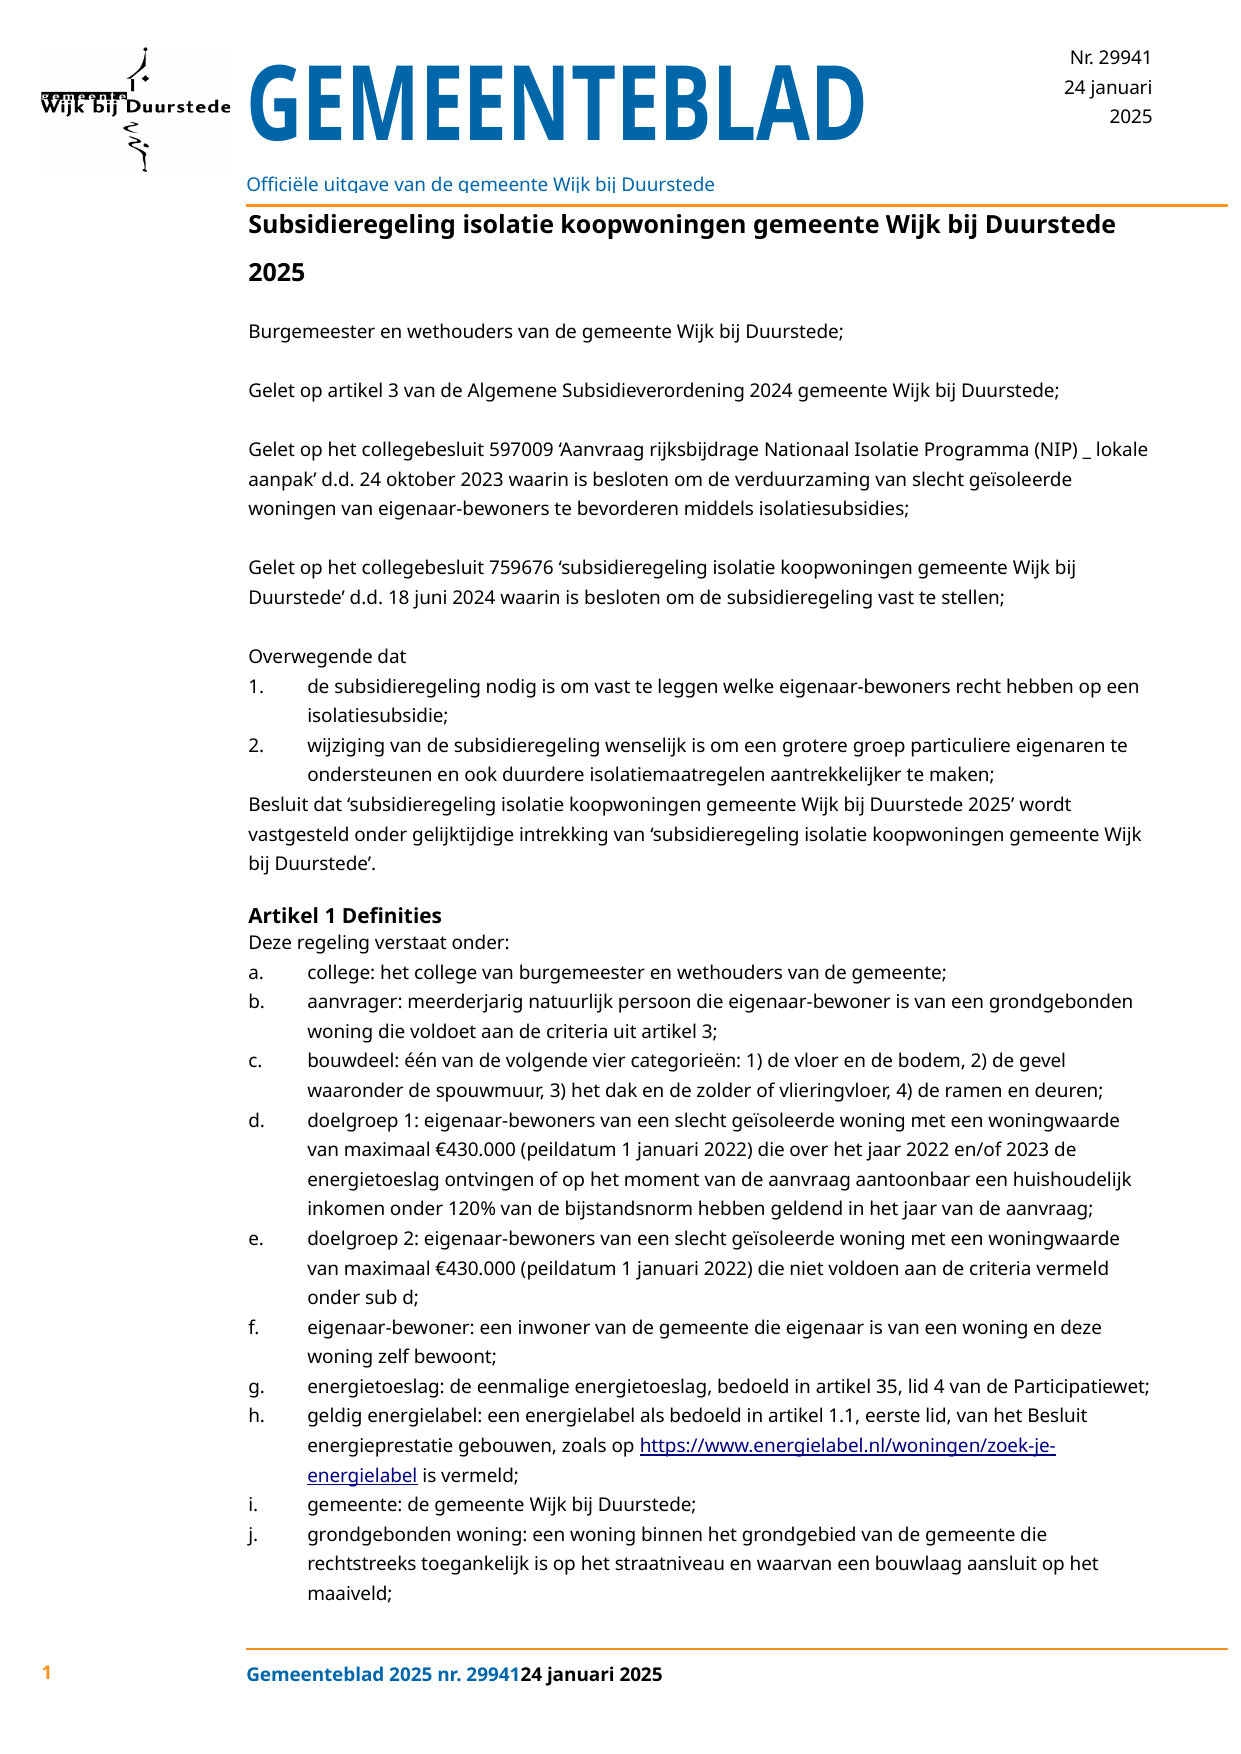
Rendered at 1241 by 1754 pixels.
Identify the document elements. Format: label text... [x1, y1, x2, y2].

list gemeente: de gemeente Wijk bij Duurstede; [248, 1491, 1152, 1517]
list eigenaar-bewoner: een inwoner van de gemeente die eigenaar is van een woning en deze woning zelf bewoont; [248, 1314, 1152, 1369]
text Artikel 1 Definities [248, 901, 1152, 929]
list doelgroep 1: eigenaar-bewoners van een slecht geïsoleerde woning met een woningwaarde van maximaal €430.000 (peildatum 1 januari 2022) die over het jaar 2022 en/of 2023 de energietoeslag ontvingen of op het moment van de aanvraag aantoonbaar een huishoudelijk inkomen onder 120% van de bijstandsnorm hebben geldend in het jaar van de aanvraag; [248, 1107, 1152, 1221]
text Overwegende dat [248, 643, 1152, 669]
text Gelet op artikel 3 van de Algemene Subsidieverordening 2024 gemeente Wijk bij Duurstede; [248, 377, 1152, 403]
list geldig energielabel: een energielabel als bedoeld in artikel 1.1, eerste lid, van het Besluit energieprestatie gebouwen, zoals op https://www.energielabel.nl/woningen/zoek-je-energielabel is vermeld; [248, 1403, 1152, 1487]
list college: het college van burgemeester en wethouders van de gemeente; [248, 959, 1152, 984]
text Subsidieregeling isolatie koopwoningen gemeente Wijk bij Duurstede 2025 [248, 207, 1152, 288]
list energietoeslag: de eenmalige energietoeslag, bedoeld in artikel 35, lid 4 van de Participatiewet; [248, 1373, 1152, 1399]
list doelgroep 2: eigenaar-bewoners van een slecht geïsoleerde woning met een woningwaarde van maximaal €430.000 (peildatum 1 januari 2022) die niet voldoen aan de criteria vermeld onder sub d; [248, 1225, 1152, 1310]
list bouwdeel: één van de volgende vier categorieën: 1) de vloer en de bodem, 2) de gevel waaronder de spouwmuur, 3) het dak en de zolder of vlieringvloer, 4) de ramen en deuren; [248, 1048, 1152, 1103]
text Gelet op het collegebesluit 759676 ‘subsidieregeling isolatie koopwoningen gemeente Wijk bij Duurstede’ d.d. 18 juni 2024 waarin is besloten om de subsidieregeling vast te stellen; [248, 554, 1152, 610]
picture [41, 47, 231, 172]
list aanvrager: meerderjarig natuurlijk persoon die eigenaar-bewoner is van een grondgebonden woning die voldoet aan de criteria uit artikel 3; [248, 988, 1152, 1044]
text Besluit dat ‘subsidieregeling isolatie koopwoningen gemeente Wijk bij Duurstede 2025’ wordt vastgesteld onder gelijktijdige intrekking van ‘subsidieregeling isolatie koopwoningen gemeente Wijk bij Duurstede’. [248, 791, 1152, 876]
text Deze regeling verstaat onder: [248, 929, 1152, 955]
list de subsidieregeling nodig is om vast te leggen welke eigenaar-bewoners recht hebben op een isolatiesubsidie; [248, 673, 1152, 728]
list wijziging van de subsidieregeling wenselijk is om een grotere groep particuliere eigenaren te ondersteunen en ook duurdere isolatiemaatregelen aantrekkelijker te maken; [248, 732, 1152, 787]
text Burgemeester en wethouders van de gemeente Wijk bij Duurstede; [248, 318, 1152, 344]
text Gelet op het collegebesluit 597009 ‘Aanvraag rijksbijdrage Nationaal Isolatie Programma (NIP) _ lokale aanpak’ d.d. 24 oktober 2023 waarin is besloten om de verduurzaming van slecht geïsoleerde woningen van eigenaar-bewoners te bevorderen middels isolatiesubsidies; [248, 436, 1152, 521]
list grondgebonden woning: een woning binnen het grondgebied van de gemeente die rechtstreeks toegankelijk is op het straatniveau en waarvan een bouwlaag aansluit op het maaiveld; [248, 1521, 1152, 1606]
